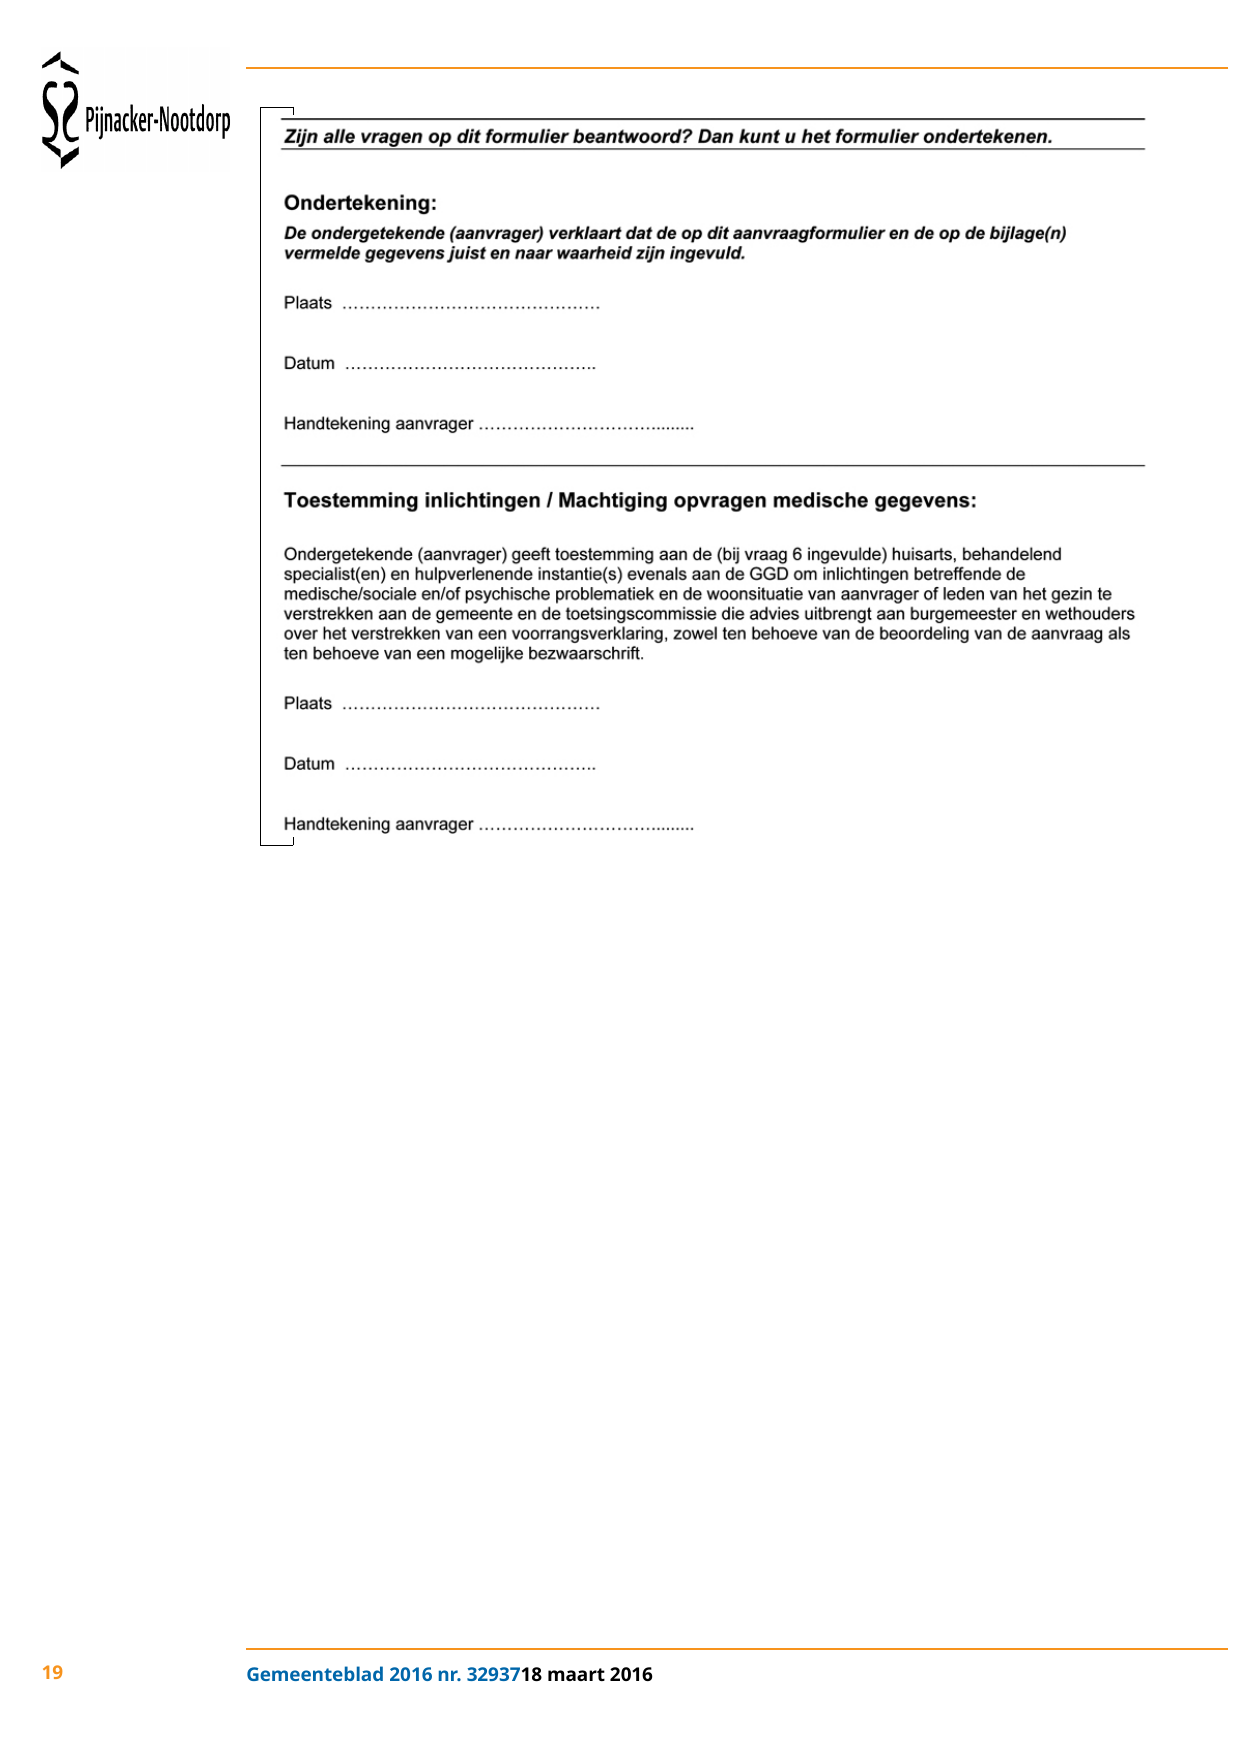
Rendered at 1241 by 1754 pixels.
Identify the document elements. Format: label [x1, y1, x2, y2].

picture [41, 47, 231, 172]
picture [268, 115, 1155, 837]
